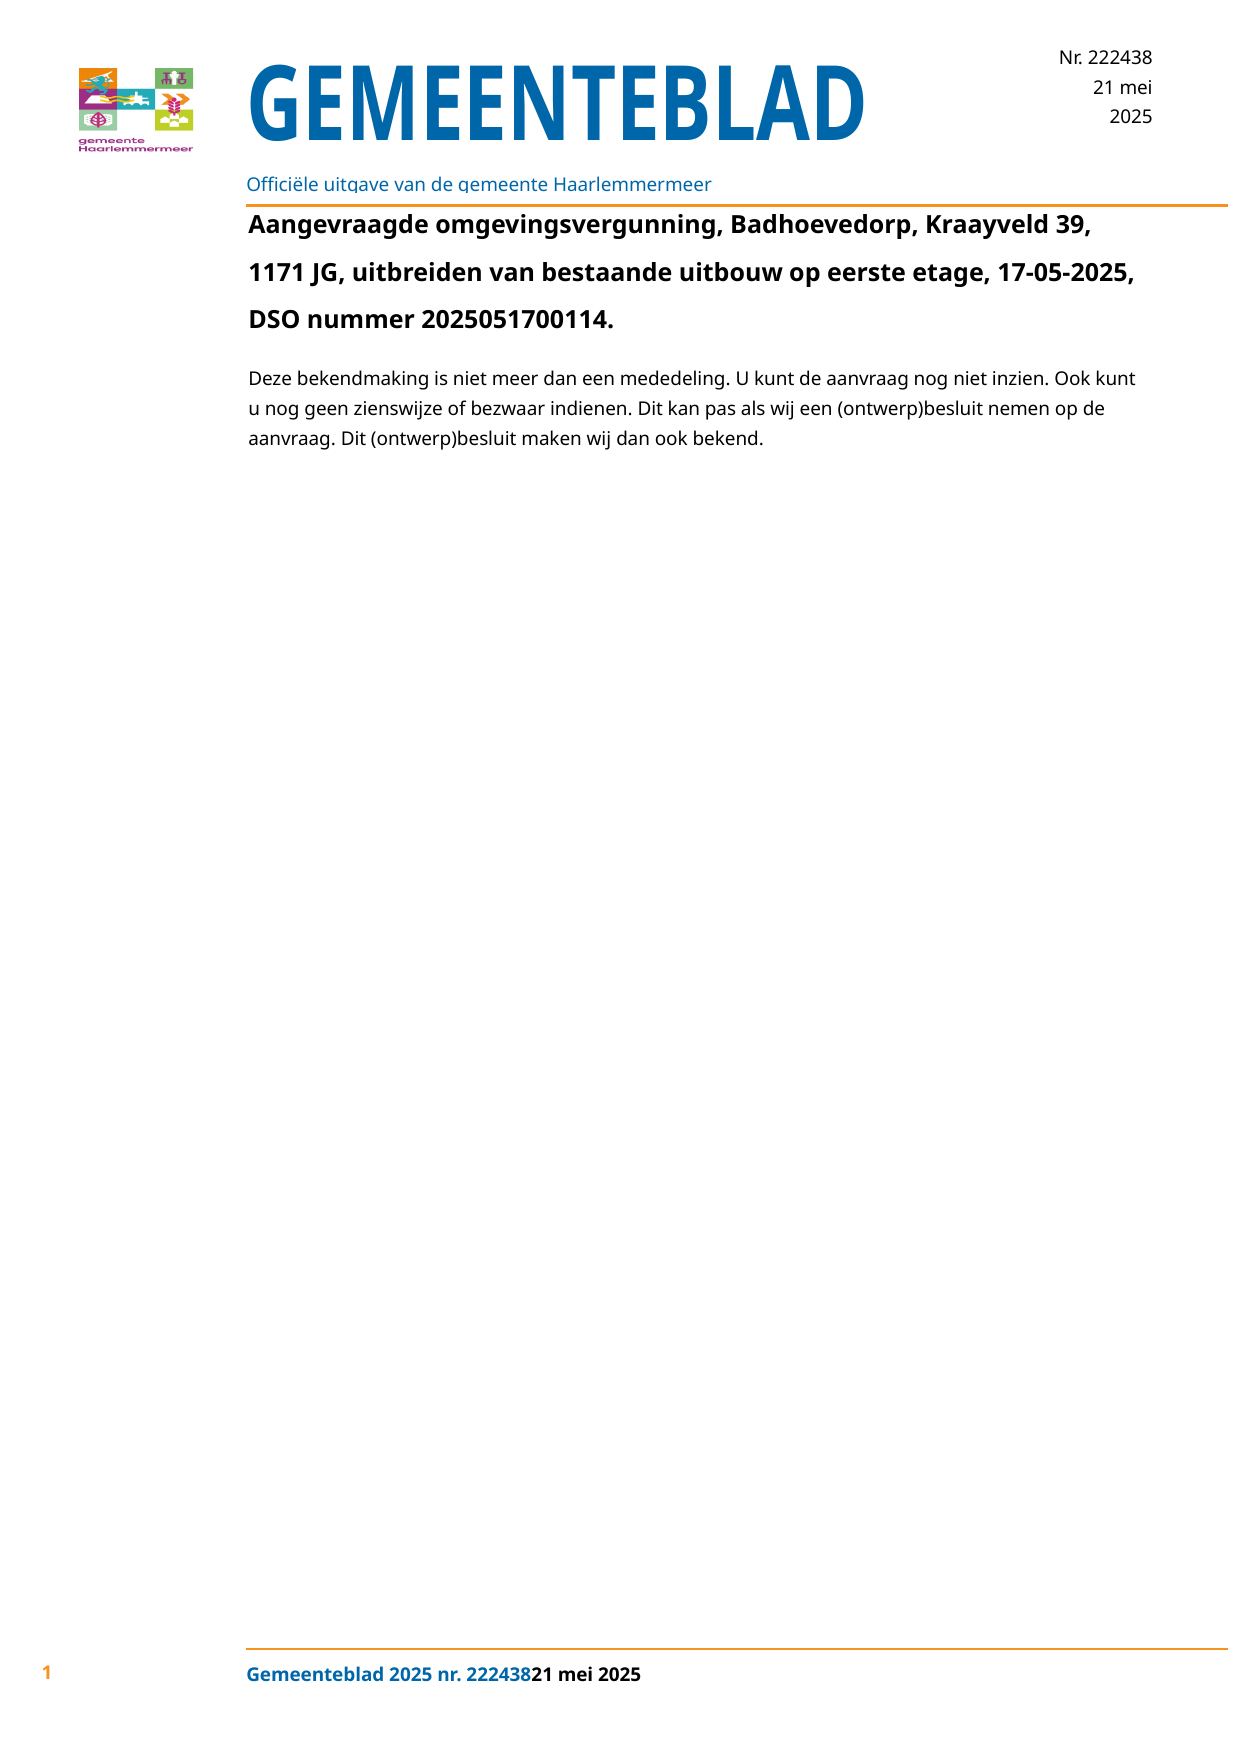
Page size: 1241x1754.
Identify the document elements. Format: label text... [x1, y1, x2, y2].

text Aangevraagde omgevingsvergunning, Badhoevedorp, Kraayveld 39, 1171 JG, uitbreiden van bestaande uitbouw op eerste etage, 17-05-2025, DSO nummer 2025051700114. [248, 207, 1152, 336]
picture [41, 47, 231, 172]
text Deze bekendmaking is niet meer dan een mededeling. U kunt de aanvraag nog niet inzien. Ook kunt u nog geen zienswijze of bezwaar indienen. Dit kan pas als wij een (ontwerp)besluit nemen op de aanvraag. Dit (ontwerp)besluit maken wij dan ook bekend. [248, 366, 1152, 450]
